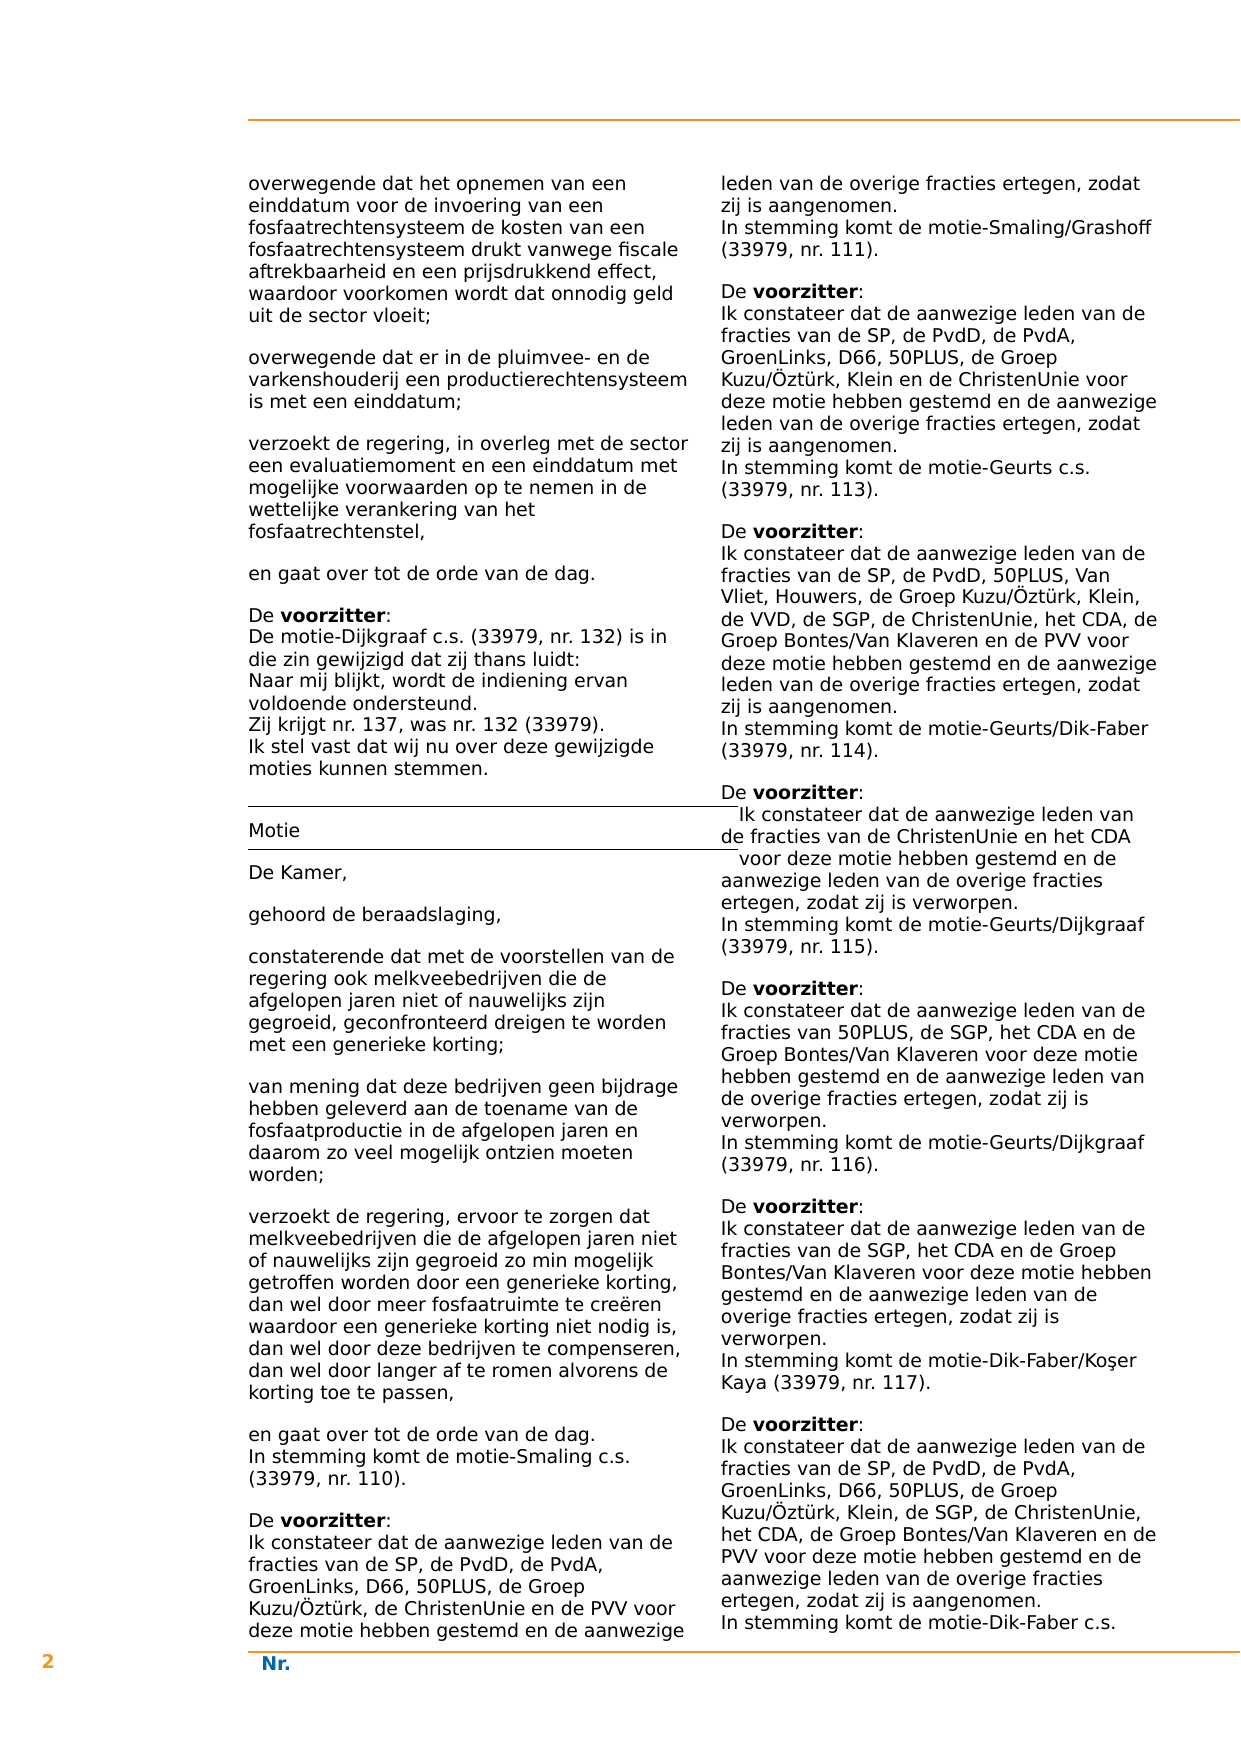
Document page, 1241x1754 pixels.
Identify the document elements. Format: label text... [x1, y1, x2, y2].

text verzoekt de regering, ervoor te zorgen dat melkveebedrijven die de afgelopen jaren niet of nauwelijks zijn gegroeid zo min mogelijk getroffen worden door een generieke korting, dan wel door meer fosfaatruimte te creëren waardoor een generieke korting niet nodig is, dan wel door deze bedrijven te compenseren, dan wel door langer af te romen alvorens de korting toe te passen, [248, 1206, 691, 1404]
text De voorzitter: [721, 782, 1163, 804]
text Ik stel vast dat wij nu over deze gewijzigde moties kunnen stemmen. [248, 736, 691, 780]
text De Kamer, [248, 862, 691, 884]
text en gaat over tot de orde van de dag. [248, 562, 691, 584]
text overwegende dat er in de pluimvee- en de varkenshouderij een productierechtensysteem is met een einddatum; [248, 347, 691, 413]
text In stemming komt de motie-Smaling c.s. (33979, nr. 110). [248, 1446, 691, 1490]
text en gaat over tot de orde van de dag. [248, 1424, 691, 1446]
text Naar mij blijkt, wordt de indiening ervan voldoende ondersteund. [248, 670, 691, 714]
text De voorzitter: [721, 1196, 1163, 1218]
text In stemming komt de motie-Geurts/Dijkgraaf (33979, nr. 116). [721, 1132, 1163, 1176]
text overwegende dat het opnemen van een einddatum voor de invoering van een fosfaatrechtensysteem de kosten van een fosfaatrechtensysteem drukt vanwege fiscale aftrekbaarheid en een prijsdrukkend effect, waardoor voorkomen wordt dat onnodig geld uit de sector vloeit; [248, 173, 691, 327]
text Ik constateer dat de aanwezige leden van de fracties van de ChristenUnie en het CDA voor deze motie hebben gestemd en de aanwezige leden van de overige fracties ertegen, zodat zij is verworpen. [721, 804, 1163, 914]
text Zij krijgt nr. 137, was nr. 132 (33979). [248, 714, 691, 736]
text Ik constateer dat de aanwezige leden van de fracties van de SP, de PvdD, de PvdA, GroenLinks, D66, 50PLUS, de Groep Kuzu/Öztürk, Klein, de SGP, de ChristenUnie, het CDA, de Groep Bontes/Van Klaveren en de PVV voor deze motie hebben gestemd en de aanwezige leden van de overige fracties ertegen, zodat zij is aangenomen. [721, 1436, 1163, 1612]
text constaterende dat met de voorstellen van de regering ook melkveebedrijven die de afgelopen jaren niet of nauwelijks zijn gegroeid, geconfronteerd dreigen te worden met een generieke korting; [248, 946, 691, 1056]
text In stemming komt de motie-Geurts/Dik-Faber (33979, nr. 114). [721, 718, 1163, 762]
text De voorzitter: [248, 1510, 691, 1532]
text verzoekt de regering, in overleg met de sector een evaluatiemoment en een einddatum met mogelijke voorwaarden op te nemen in de wettelijke verankering van het fosfaatrechtenstel, [248, 433, 691, 542]
text Ik constateer dat de aanwezige leden van de fracties van de SP, de PvdD, 50PLUS, Van Vliet, Houwers, de Groep Kuzu/Öztürk, Klein, de VVD, de SGP, de ChristenUnie, het CDA, de Groep Bontes/Van Klaveren en de PVV voor deze motie hebben gestemd en de aanwezige leden van de overige fracties ertegen, zodat zij is aangenomen. [721, 542, 1163, 718]
text In stemming komt de motie-Dik-Faber/Koşer Kaya (33979, nr. 117). [721, 1350, 1163, 1394]
text De voorzitter: [721, 281, 1163, 303]
text van mening dat deze bedrijven geen bijdrage hebben geleverd aan de toename van de fosfaatproductie in de afgelopen jaren en daarom zo veel mogelijk ontzien moeten worden; [248, 1076, 691, 1186]
text De voorzitter: [721, 978, 1163, 1000]
text Ik constateer dat de aanwezige leden van de fracties van de SGP, het CDA en de Groep Bontes/Van Klaveren voor deze motie hebben gestemd en de aanwezige leden van de overige fracties ertegen, zodat zij is verworpen. [721, 1218, 1163, 1350]
text De voorzitter: [248, 604, 691, 626]
text Ik constateer dat de aanwezige leden van de fracties van 50PLUS, de SGP, het CDA en de Groep Bontes/Van Klaveren voor deze motie hebben gestemd en de aanwezige leden van de overige fracties ertegen, zodat zij is verworpen. [721, 1000, 1163, 1132]
text In stemming komt de motie-Smaling/Grashoff (33979, nr. 111). [721, 217, 1163, 261]
text Ik constateer dat de aanwezige leden van de fracties van de SP, de PvdD, de PvdA, GroenLinks, D66, 50PLUS, de Groep Kuzu/Öztürk, de ChristenUnie en de PVV voor deze motie hebben gestemd en de aanwezige [248, 1532, 691, 1642]
text gehoord de beraadslaging, [248, 904, 691, 926]
text In stemming komt de motie-Geurts c.s. (33979, nr. 113). [721, 457, 1163, 501]
text De voorzitter: [721, 1414, 1163, 1436]
text Ik constateer dat de aanwezige leden van de fracties van de SP, de PvdD, de PvdA, GroenLinks, D66, 50PLUS, de Groep Kuzu/Öztürk, Klein en de ChristenUnie voor deze motie hebben gestemd en de aanwezige leden van de overige fracties ertegen, zodat zij is aangenomen. [721, 303, 1163, 457]
text Motie [248, 820, 691, 842]
text In stemming komt de motie-Geurts/Dijkgraaf (33979, nr. 115). [721, 914, 1163, 958]
text De voorzitter: [721, 521, 1163, 542]
text De motie-Dijkgraaf c.s. (33979, nr. 132) is in die zin gewijzigd dat zij thans luidt: [248, 626, 691, 670]
text leden van de overige fracties ertegen, zodat zij is aangenomen. [721, 173, 1163, 217]
text In stemming komt de motie-Dik-Faber c.s. [721, 1612, 1163, 1633]
